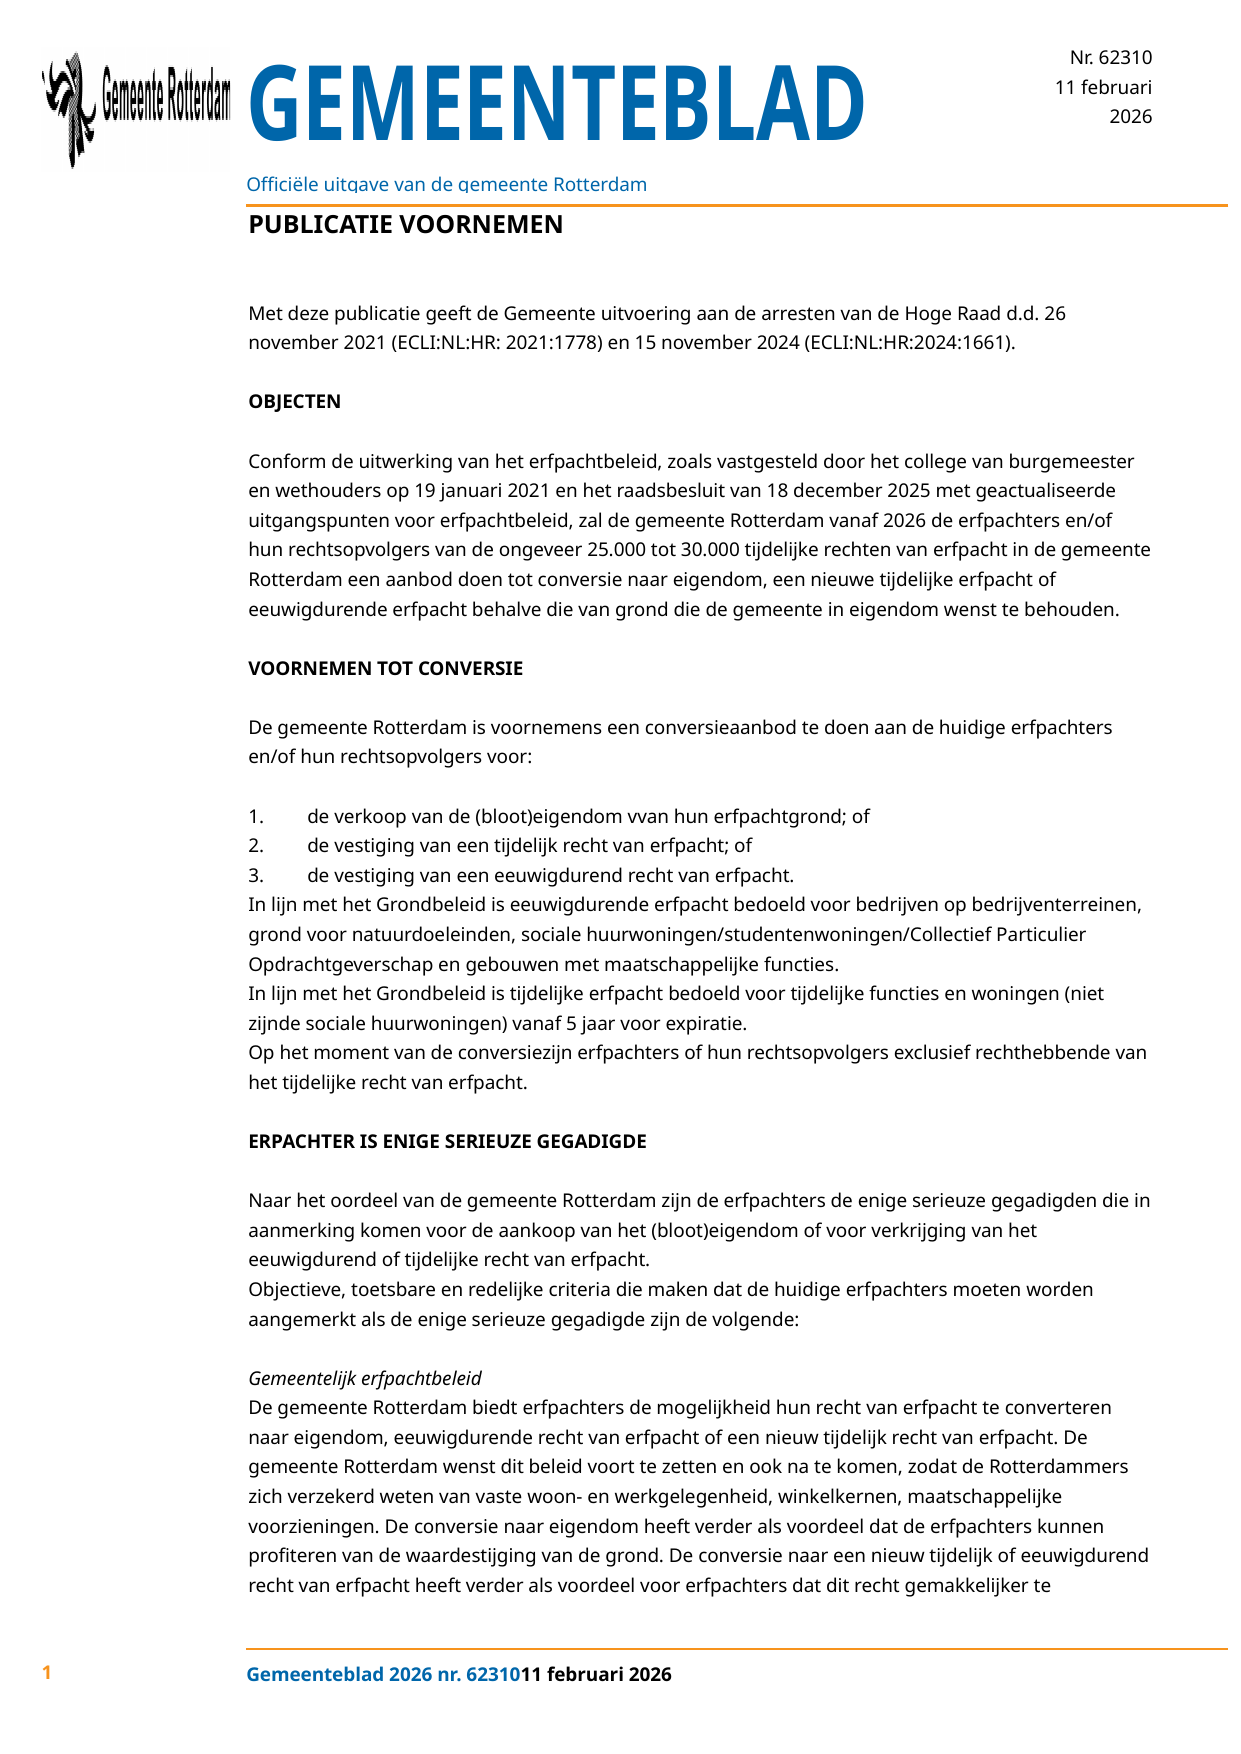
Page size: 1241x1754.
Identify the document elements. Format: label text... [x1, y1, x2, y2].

text De gemeente Rotterdam biedt erfpachters de mogelijkheid hun recht van erfpacht te converteren naar eigendom, eeuwigdurende recht van erfpacht of een nieuw tijdelijk recht van erfpacht. De gemeente Rotterdam wenst dit beleid voort te zetten en ook na te komen, zodat de Rotterdammers zich verzekerd weten van vaste woon- en werkgelegenheid, winkelkernen, maatschappelijke voorzieningen. De conversie naar eigendom heeft verder als voordeel dat de erfpachters kunnen profiteren van de waardestijging van de grond. De conversie naar een nieuw tijdelijk of eeuwigdurend recht van erfpacht heeft verder als voordeel voor erfpachters dat dit recht gemakkelijker te [248, 1394, 1152, 1598]
text ERPACHTER IS ENIGE SERIEUZE GEGADIGDE [248, 1128, 1152, 1154]
text VOORNEMEN TOT CONVERSIE [248, 655, 1152, 681]
list de vestiging van een eeuwigdurend recht van erfpacht. [248, 862, 1152, 888]
text Naar het oordeel van de gemeente Rotterdam zijn de erfpachters de enige serieuze gegadigden die in aanmerking komen voor de aankoop van het (bloot)eigendom of voor verkrijging van het eeuwigdurend of tijdelijke recht van erfpacht. [248, 1187, 1152, 1272]
text Objectieve, toetsbare en redelijke criteria die maken dat de huidige erfpachters moeten worden aangemerkt als de enige serieuze gegadigde zijn de volgende: [248, 1276, 1152, 1331]
text Op het moment van de conversiezijn erfpachters of hun rechtsopvolgers exclusief rechthebbende van het tijdelijke recht van erfpacht. [248, 1039, 1152, 1095]
text OBJECTEN [248, 389, 1152, 414]
text In lijn met het Grondbeleid is tijdelijke erfpacht bedoeld voor tijdelijke functies en woningen (niet zijnde sociale huurwoningen) vanaf 5 jaar voor expiratie. [248, 980, 1152, 1036]
list de verkoop van de (bloot)eigendom vvan hun erfpachtgrond; of [248, 803, 1152, 828]
list de vestiging van een tijdelijk recht van erfpacht; of [248, 832, 1152, 858]
text Conform de uitwerking van het erfpachtbeleid, zoals vastgesteld door het college van burgemeester en wethouders op 19 januari 2021 en het raadsbesluit van 18 december 2025 met geactualiseerde uitgangspunten voor erfpachtbeleid, zal de gemeente Rotterdam vanaf 2026 de erfpachters en/of hun rechtsopvolgers van de ongeveer 25.000 tot 30.000 tijdelijke rechten van erfpacht in de gemeente Rotterdam een aanbod doen tot conversie naar eigendom, een nieuwe tijdelijke erfpacht of eeuwigdurende erfpacht behalve die van grond die de gemeente in eigendom wenst te behouden. [248, 448, 1152, 621]
text PUBLICATIE VOORNEMEN [248, 207, 1152, 241]
text Gemeentelijk erfpachtbeleid [248, 1365, 1152, 1391]
text Met deze publicatie geeft de Gemeente uitvoering aan de arresten van de Hoge Raad d.d. 26 november 2021 (ECLI:NL:HR: 2021:1778) en 15 november 2024 (ECLI:NL:HR:2024:1661). [248, 300, 1152, 355]
text De gemeente Rotterdam is voornemens een conversieaanbod te doen aan de huidige erfpachters en/of hun rechtsopvolgers voor: [248, 714, 1152, 769]
text In lijn met het Grondbeleid is eeuwigdurende erfpacht bedoeld voor bedrijven op bedrijventerreinen, grond voor natuurdoeleinden, sociale huurwoningen/studentenwoningen/Collectief Particulier Opdrachtgeverschap en gebouwen met maatschappelijke functies. [248, 892, 1152, 976]
picture [41, 47, 231, 172]
